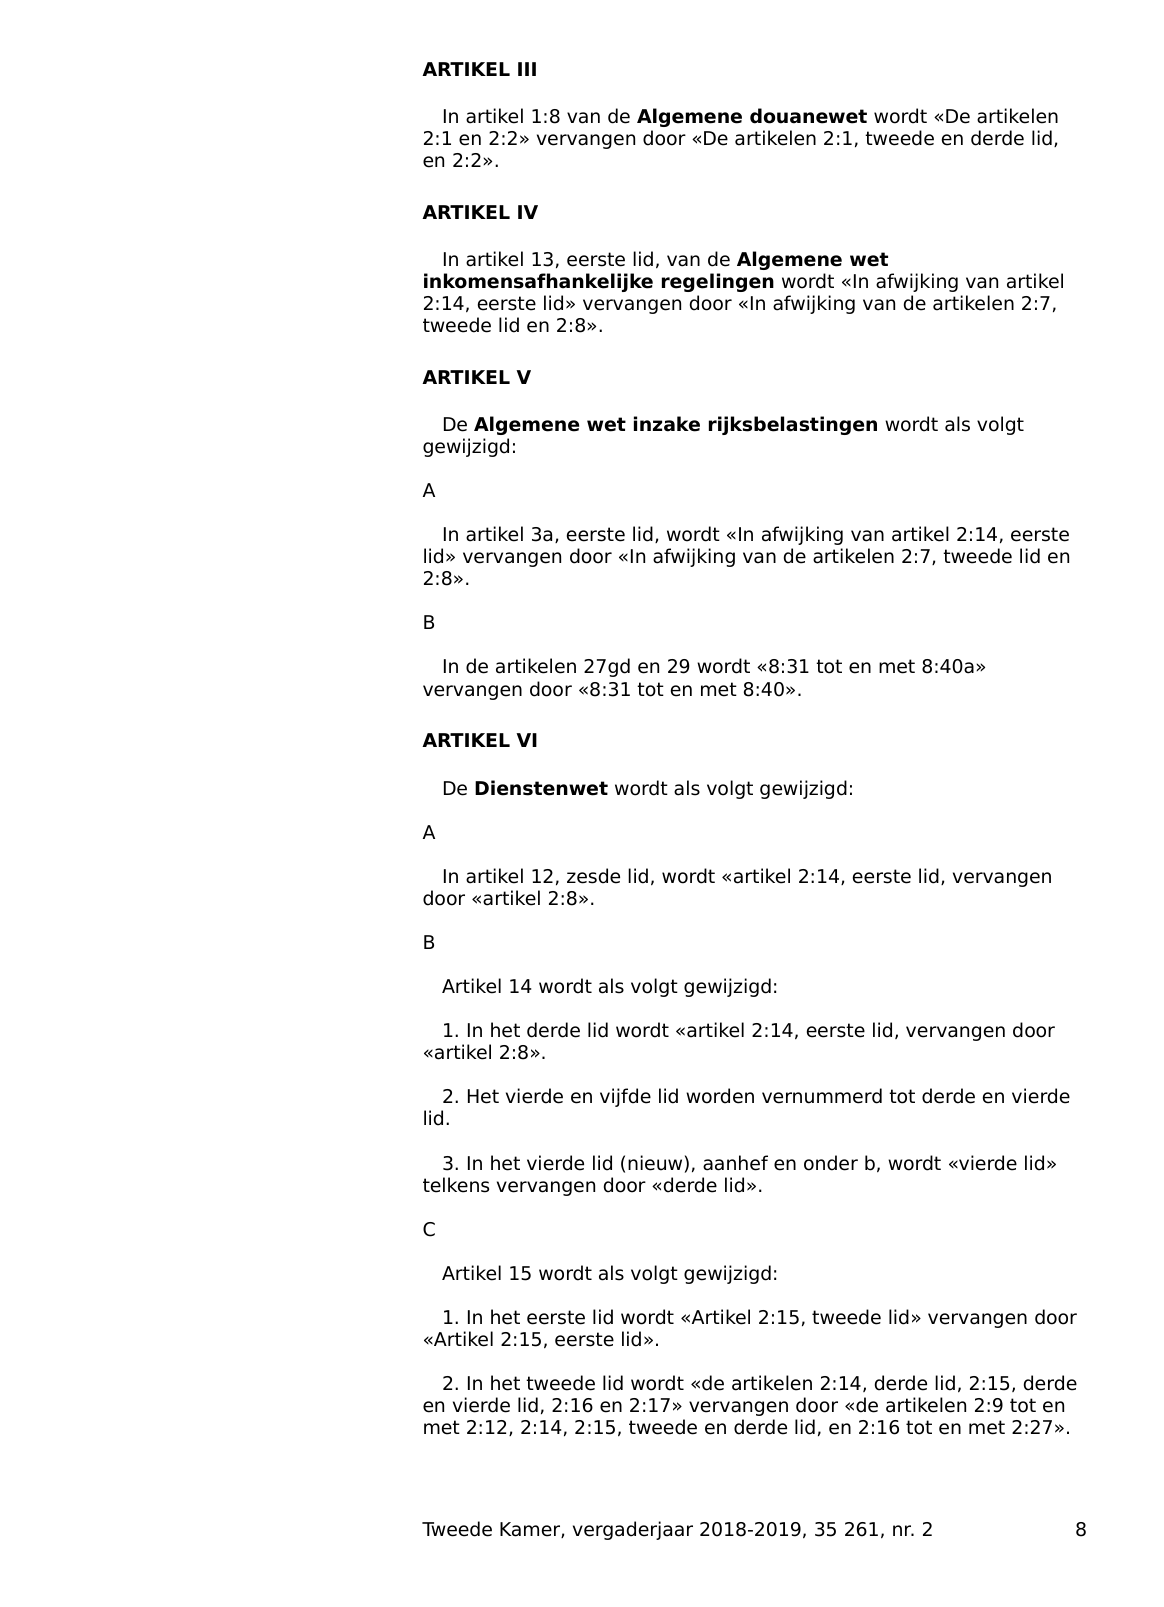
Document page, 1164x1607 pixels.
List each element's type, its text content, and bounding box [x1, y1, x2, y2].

text 1. In het derde lid wordt «artikel 2:14, eerste lid, vervangen door «artikel 2:8». [422, 1020, 1087, 1064]
subtitle ARTIKEL III [422, 59, 1087, 81]
text C [422, 1219, 1087, 1241]
text Artikel 14 wordt als volgt gewijzigd: [422, 976, 1087, 998]
text In artikel 12, zesde lid, wordt «artikel 2:14, eerste lid, vervangen door «artikel 2:8». [422, 866, 1087, 910]
text B [422, 932, 1087, 954]
text De Algemene wet inzake rijksbelastingen wordt als volgt gewijzigd: [422, 414, 1087, 458]
text 2. In het tweede lid wordt «de artikelen 2:14, derde lid, 2:15, derde en vierde lid, 2:16 en 2:17» vervangen door «de artikelen 2:9 tot en met 2:12, 2:14, 2:15, tweede en derde lid, en 2:16 tot en met 2:27». [422, 1373, 1087, 1439]
text De Dienstenwet wordt als volgt gewijzigd: [422, 777, 1087, 799]
text 2. Het vierde en vijfde lid worden vernummerd tot derde en vierde lid. [422, 1086, 1087, 1130]
text B [422, 612, 1087, 634]
subtitle ARTIKEL IV [422, 202, 1087, 224]
text 3. In het vierde lid (nieuw), aanhef en onder b, wordt «vierde lid» telkens vervangen door «derde lid». [422, 1152, 1087, 1196]
text In de artikelen 27gd en 29 wordt «8:31 tot en met 8:40a» vervangen door «8:31 tot en met 8:40». [422, 656, 1087, 700]
subtitle ARTIKEL V [422, 367, 1087, 389]
text In artikel 1:8 van de Algemene douanewet wordt «De artikelen 2:1 en 2:2» vervangen door «De artikelen 2:1, tweede en derde lid, en 2:2». [422, 106, 1087, 172]
text A [422, 822, 1087, 843]
text In artikel 13, eerste lid, van de Algemene wet inkomensafhankelijke regelingen wordt «In afwijking van artikel 2:14, eerste lid» vervangen door «In afwijking van de artikelen 2:7, tweede lid en 2:8». [422, 249, 1087, 337]
text In artikel 3a, eerste lid, wordt «In afwijking van artikel 2:14, eerste lid» vervangen door «In afwijking van de artikelen 2:7, tweede lid en 2:8». [422, 524, 1087, 590]
text A [422, 480, 1087, 502]
text 1. In het eerste lid wordt «Artikel 2:15, tweede lid» vervangen door «Artikel 2:15, eerste lid». [422, 1307, 1087, 1351]
text Artikel 15 wordt als volgt gewijzigd: [422, 1263, 1087, 1285]
subtitle ARTIKEL VI [422, 730, 1087, 752]
